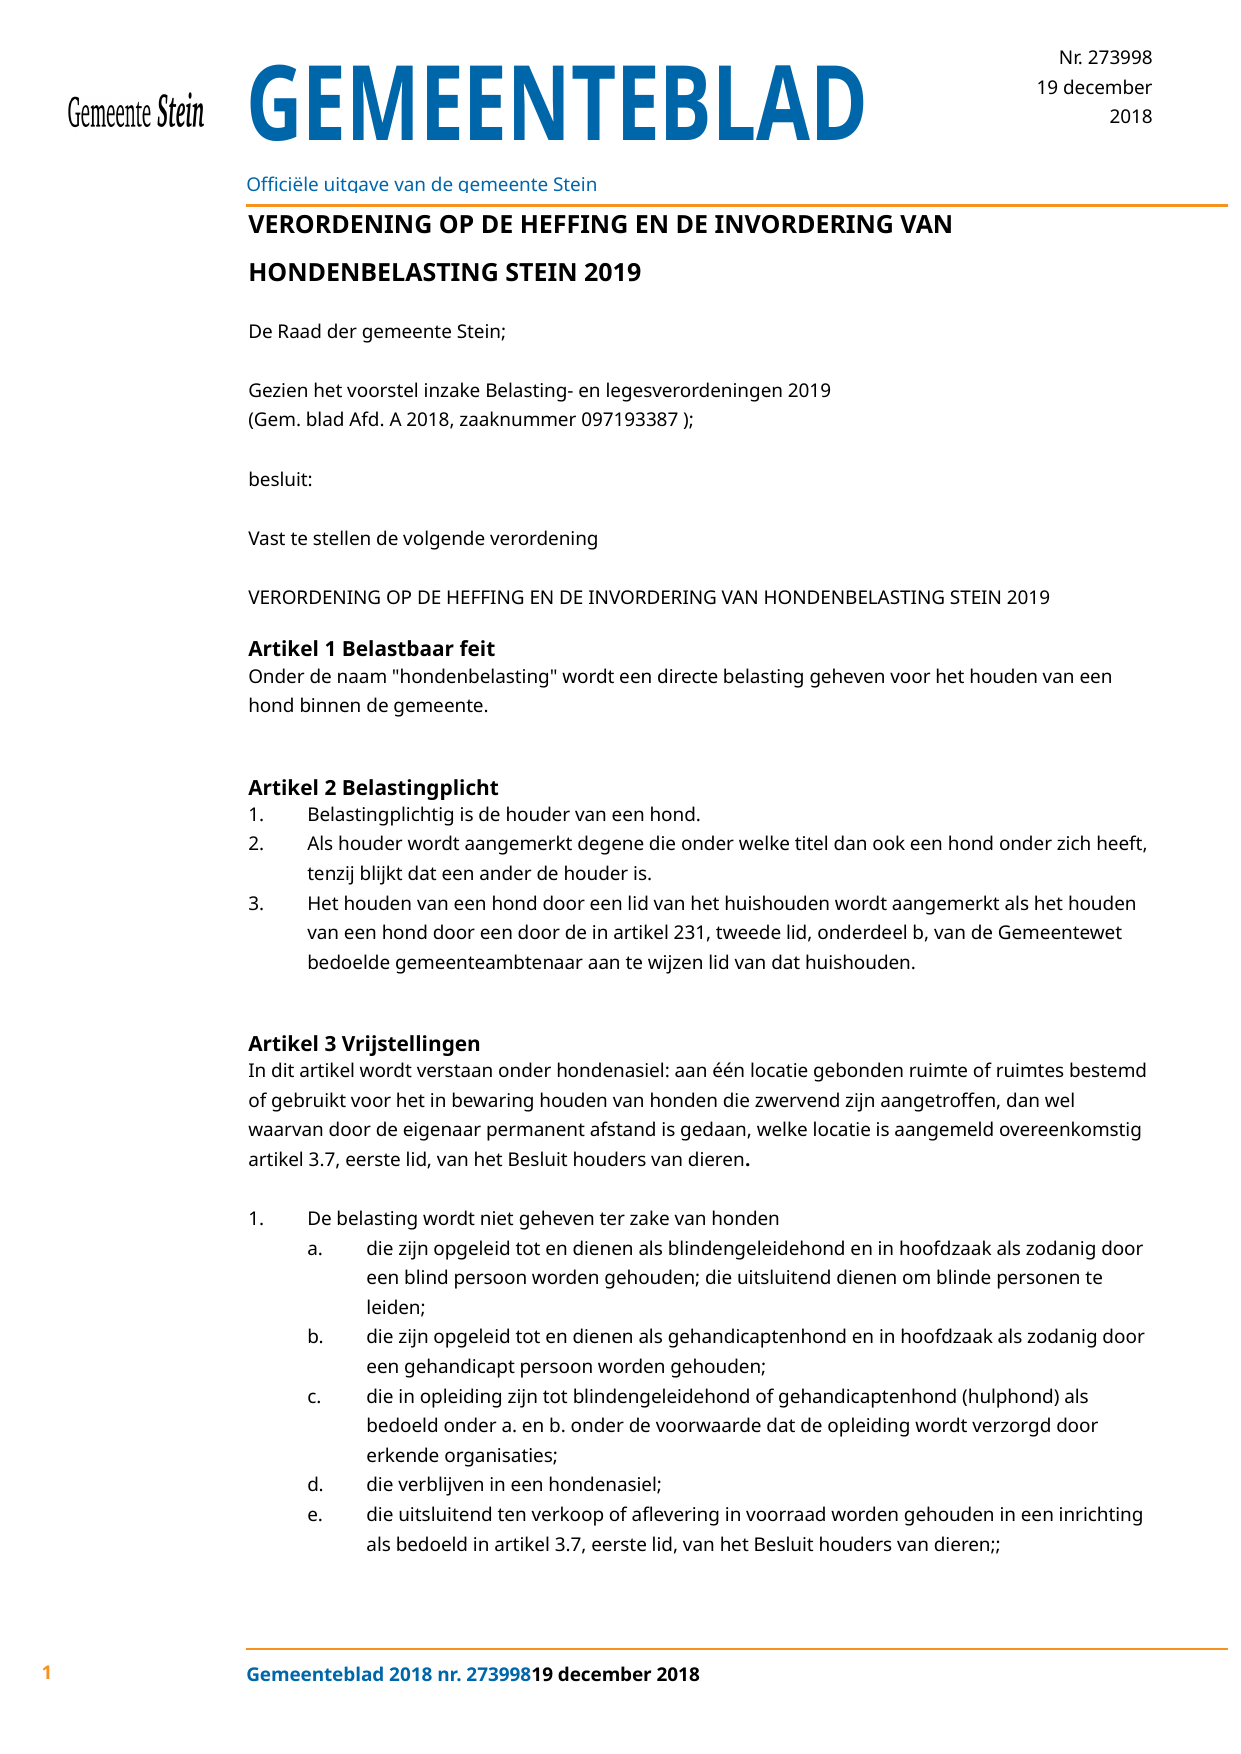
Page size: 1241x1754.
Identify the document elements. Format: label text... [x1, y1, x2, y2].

list die zijn opgeleid tot en dienen als gehandicaptenhond en in hoofdzaak als zodanig door een gehandicapt persoon worden gehouden; [307, 1324, 1152, 1379]
list die in opleiding zijn tot blindengeleidehond of gehandicaptenhond (hulphond) als bedoeld onder a. en b. onder de voorwaarde dat de opleiding wordt verzorgd door erkende organisaties; [307, 1383, 1152, 1468]
text Artikel 1 Belastbaar feit [248, 634, 1152, 663]
text VERORDENING OP DE HEFFING EN DE INVORDERING VAN HONDENBELASTING STEIN 2019 [248, 584, 1152, 610]
list Het houden van een hond door een lid van het huishouden wordt aangemerkt als het houden van een hond door een door de in artikel 231, tweede lid, onderdeel b, van de Gemeentewet bedoelde gemeenteambtenaar aan te wijzen lid van dat huishouden. [248, 890, 1152, 975]
picture [41, 47, 231, 172]
text besluit: [248, 466, 1152, 492]
text Artikel 3 Vrijstellingen [248, 1029, 1152, 1057]
list Belastingplichtig is de houder van een hond. [248, 801, 1152, 827]
text Artikel 2 Belastingplicht [248, 773, 1152, 801]
text Vast te stellen de volgende verordening [248, 525, 1152, 551]
list Als houder wordt aangemerkt degene die onder welke titel dan ook een hond onder zich heeft, tenzij blijkt dat een ander de houder is. [248, 831, 1152, 886]
text Gezien het voorstel inzake Belasting- en legesverordeningen 2019 [248, 377, 1152, 403]
text De Raad der gemeente Stein; [248, 318, 1152, 344]
list De belasting wordt niet geheven ter zake van honden [248, 1205, 1152, 1231]
text (Gem. blad Afd. A 2018, zaaknummer 097193387 ); [248, 407, 1152, 432]
list die uitsluitend ten verkoop of aflevering in voorraad worden gehouden in een inrichting als bedoeld in artikel 3.7, eerste lid, van het Besluit houders van dieren;; [307, 1501, 1152, 1556]
text In dit artikel wordt verstaan onder hondenasiel: aan één locatie gebonden ruimte of ruimtes bestemd of gebruikt voor het in bewaring houden van honden die zwervend zijn aangetroffen, dan wel waarvan door de eigenaar permanent afstand is gedaan, welke locatie is aangemeld overeenkomstig artikel 3.7, eerste lid, van het Besluit houders van dieren. [248, 1057, 1152, 1172]
text VERORDENING OP DE HEFFING EN DE INVORDERING VAN HONDENBELASTING STEIN 2019 [248, 207, 1152, 288]
text Onder de naam "hondenbelasting" wordt een directe belasting geheven voor het houden van een hond binnen de gemeente. [248, 663, 1152, 718]
list die zijn opgeleid tot en dienen als blindengeleidehond en in hoofdzaak als zodanig door een blind persoon worden gehouden; die uitsluitend dienen om blinde personen te leiden; [307, 1235, 1152, 1320]
list die verblijven in een hondenasiel; [307, 1472, 1152, 1497]
